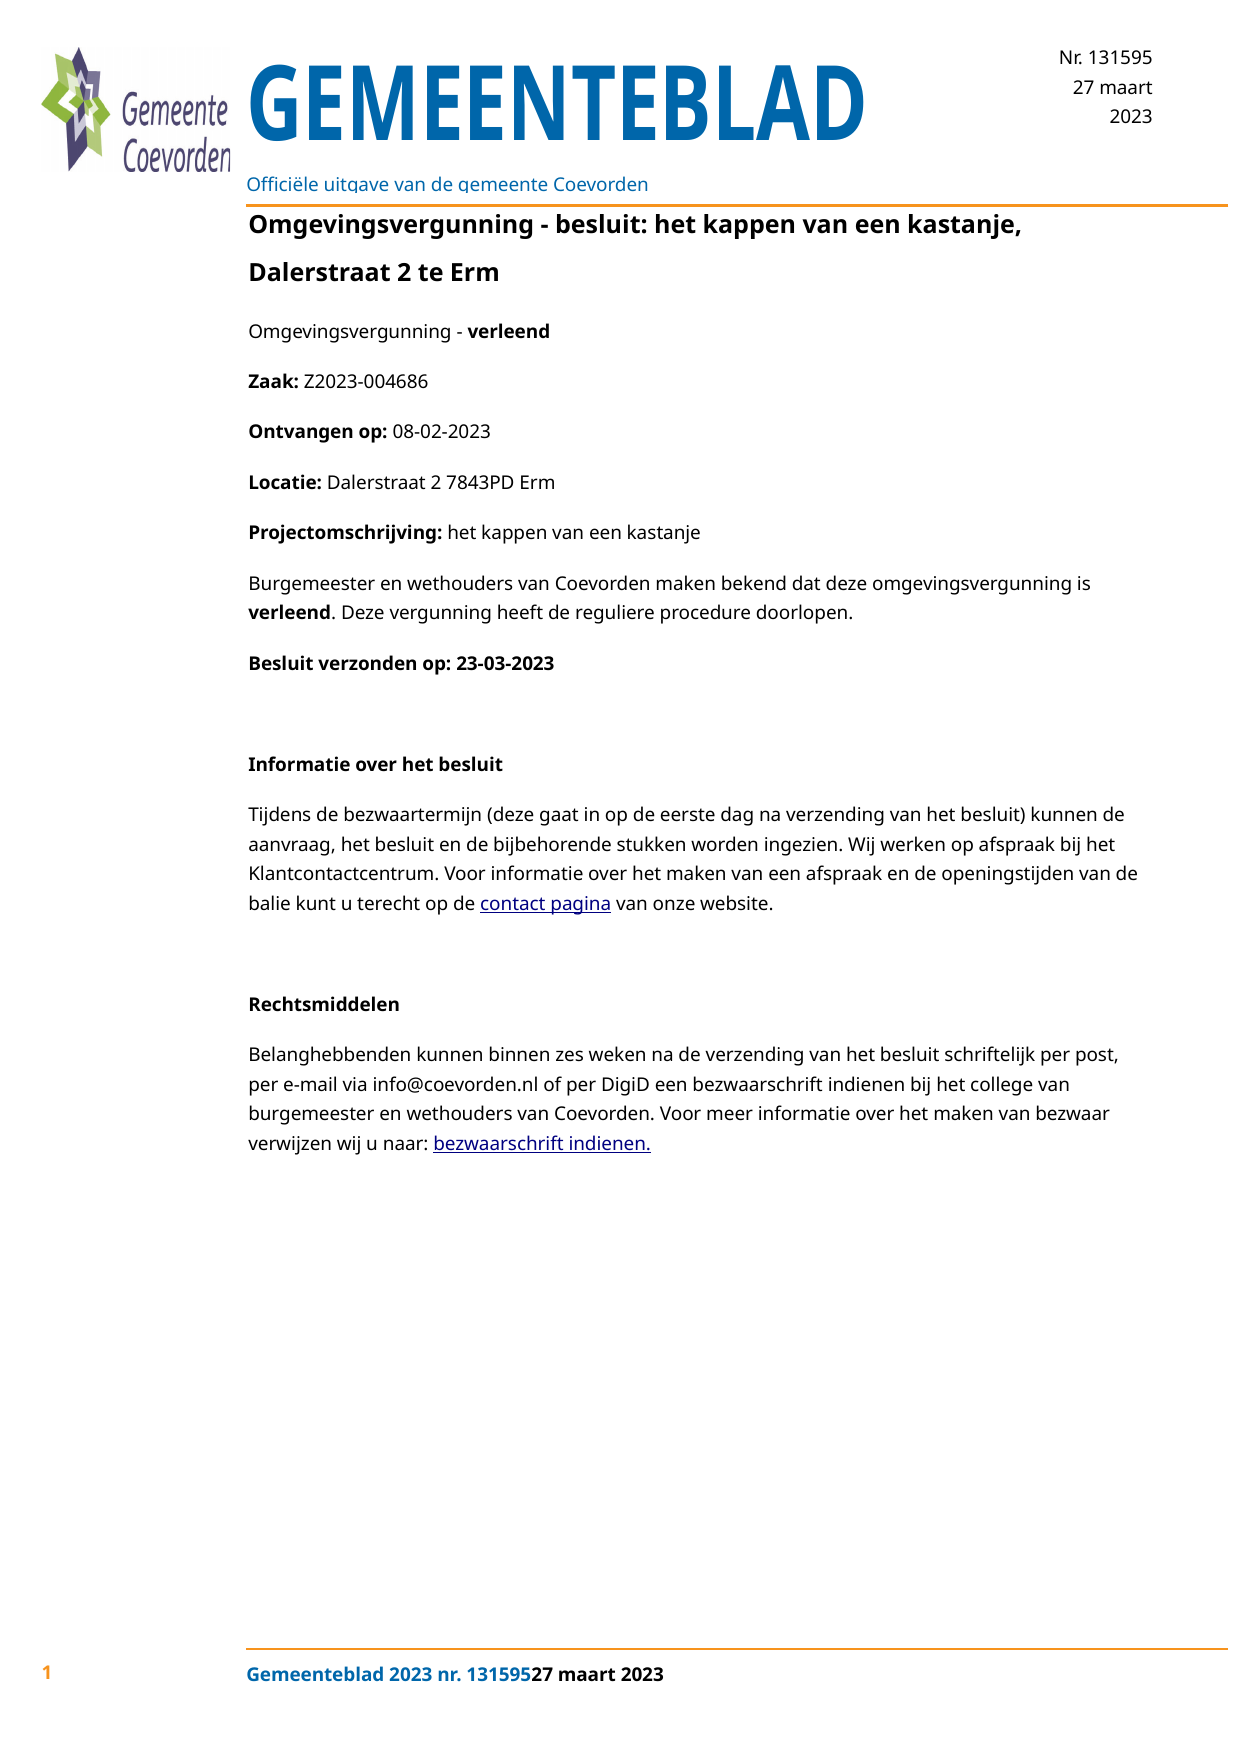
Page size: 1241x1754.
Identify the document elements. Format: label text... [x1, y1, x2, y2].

text Omgevingsvergunning - besluit: het kappen van een kastanje, Dalerstraat 2 te Erm [248, 207, 1152, 288]
text Projectomschrijving: het kappen van een kastanje [248, 519, 1152, 545]
text Zaak: Z2023-004686 [248, 368, 1152, 394]
text Informatie over het besluit [248, 751, 1152, 777]
picture [41, 47, 231, 172]
text Belanghebbenden kunnen binnen zes weken na de verzending van het besluit schriftelijk per post, per e-mail via info@coevorden.nl of per DigiD een bezwaarschrift indienen bij het college van burgemeester en wethouders van Coevorden. Voor meer informatie over het maken van bezwaar verwijzen wij u naar: bezwaarschrift indienen. [248, 1041, 1152, 1156]
text Tijdens de bezwaartermijn (deze gaat in op de eerste dag na verzending van het besluit) kunnen de aanvraag, het besluit en de bijbehorende stukken worden ingezien. Wij werken op afspraak bij het Klantcontactcentrum. Voor informatie over het maken van een afspraak en de openingstijden van de balie kunt u terecht op de contact pagina van onze website. [248, 801, 1152, 916]
text Besluit verzonden op: 23-03-2023 [248, 650, 1152, 676]
text Ontvangen op: 08-02-2023 [248, 419, 1152, 444]
text Omgevingsvergunning - verleend [248, 318, 1152, 344]
text Rechtsmiddelen [248, 991, 1152, 1017]
text Locatie: Dalerstraat 2 7843PD Erm [248, 469, 1152, 495]
text Burgemeester en wethouders van Coevorden maken bekend dat deze omgevingsvergunning is verleend. Deze vergunning heeft de reguliere procedure doorlopen. [248, 570, 1152, 625]
